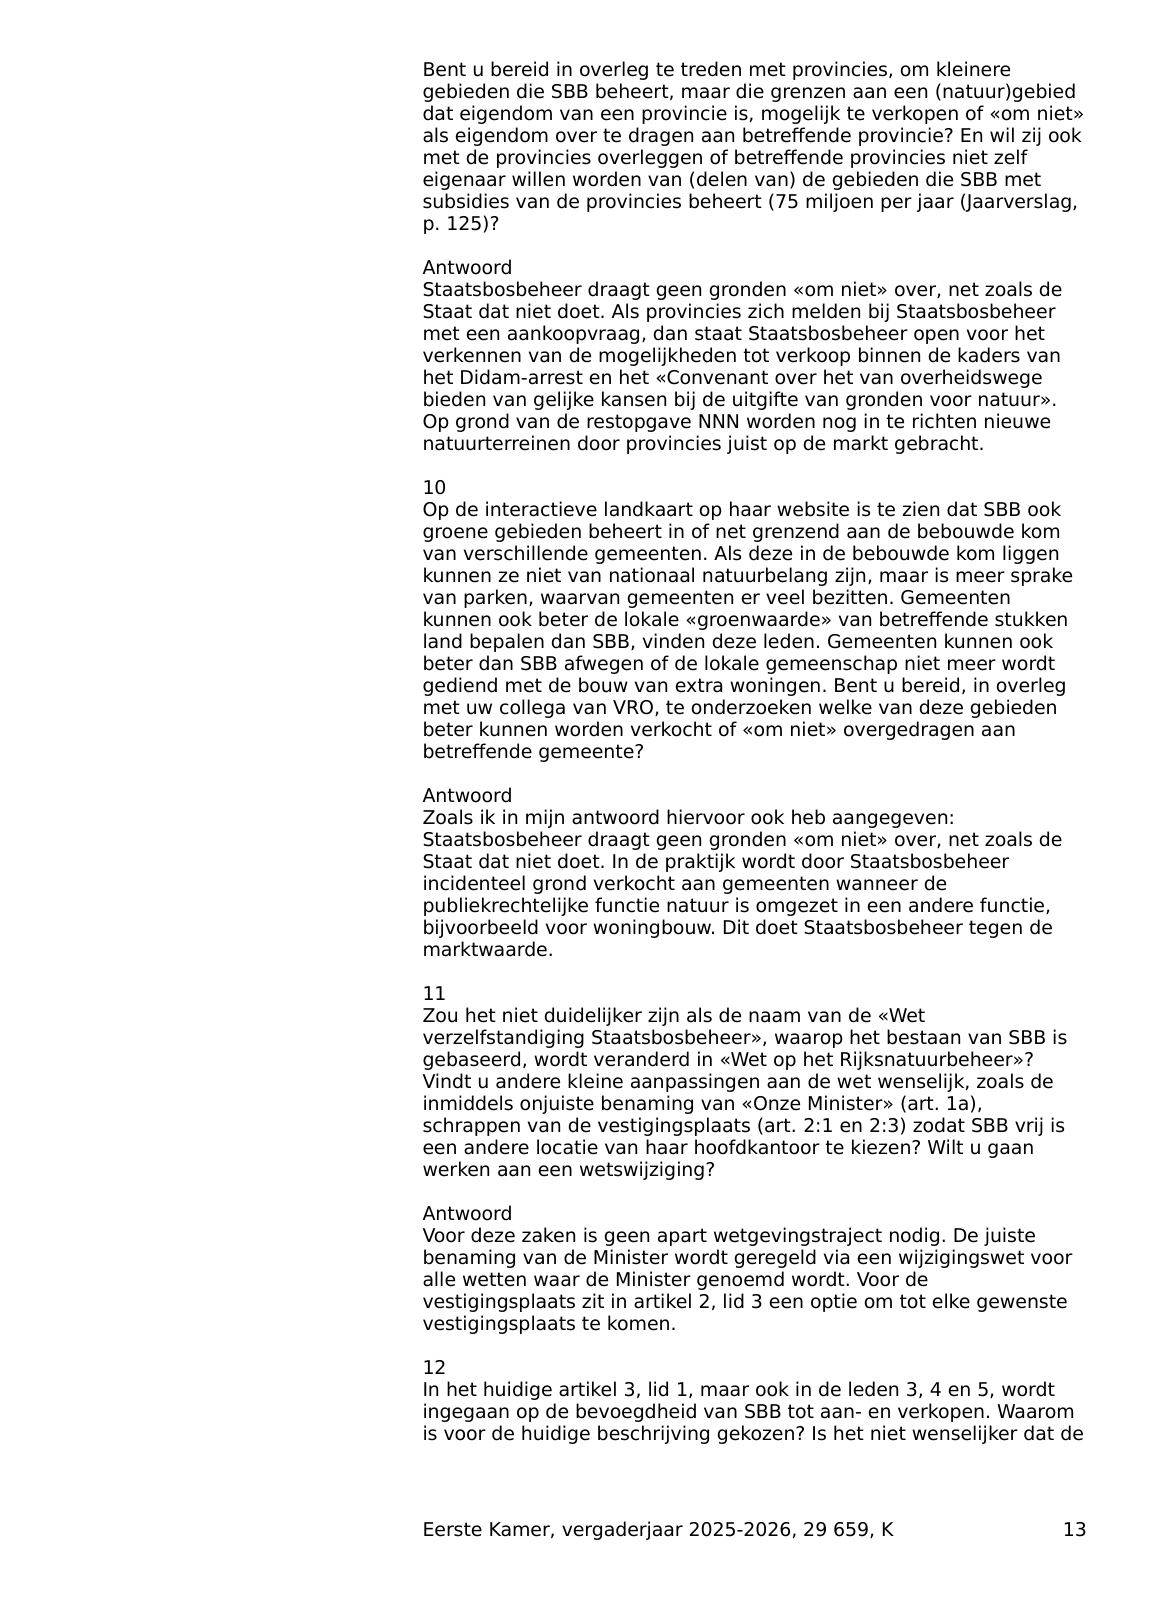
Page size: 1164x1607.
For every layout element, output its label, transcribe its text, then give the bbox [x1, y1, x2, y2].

text 10 [422, 477, 1087, 499]
text Antwoord [422, 1203, 1087, 1225]
text Bent u bereid in overleg te treden met provincies, om kleinere gebieden die SBB beheert, maar die grenzen aan een (natuur)gebied dat eigendom van een provincie is, mogelijk te verkopen of «om niet» als eigendom over te dragen aan betreffende provincie? En wil zij ook met de provincies overleggen of betreffende provincies niet zelf eigenaar willen worden van (delen van) de gebieden die SBB met subsidies van de provincies beheert (75 miljoen per jaar (Jaarverslag, p. 125)? [422, 59, 1087, 235]
text 11 [422, 983, 1087, 1005]
text Zoals ik in mijn antwoord hiervoor ook heb aangegeven: Staatsbosbeheer draagt geen gronden «om niet» over, net zoals de Staat dat niet doet. In de praktijk wordt door Staatsbosbeheer incidenteel grond verkocht aan gemeenten wanneer de publiekrechtelijke functie natuur is omgezet in een andere functie, bijvoorbeeld voor woningbouw. Dit doet Staatsbosbeheer tegen de marktwaarde. [422, 807, 1087, 961]
text Staatsbosbeheer draagt geen gronden «om niet» over, net zoals de Staat dat niet doet. Als provincies zich melden bij Staatsbosbeheer met een aankoopvraag, dan staat Staatsbosbeheer open voor het verkennen van de mogelijkheden tot verkoop binnen de kaders van het Didam-arrest en het «Convenant over het van overheidswege bieden van gelijke kansen bij de uitgifte van gronden voor natuur». Op grond van de restopgave NNN worden nog in te richten nieuwe natuurterreinen door provincies juist op de markt gebracht. [422, 279, 1087, 455]
text Op de interactieve landkaart op haar website is te zien dat SBB ook groene gebieden beheert in of net grenzend aan de bebouwde kom van verschillende gemeenten. Als deze in de bebouwde kom liggen kunnen ze niet van nationaal natuurbelang zijn, maar is meer sprake van parken, waarvan gemeenten er veel bezitten. Gemeenten kunnen ook beter de lokale «groenwaarde» van betreffende stukken land bepalen dan SBB, vinden deze leden. Gemeenten kunnen ook beter dan SBB afwegen of de lokale gemeenschap niet meer wordt gediend met de bouw van extra woningen. Bent u bereid, in overleg met uw collega van VRO, te onderzoeken welke van deze gebieden beter kunnen worden verkocht of «om niet» overgedragen aan betreffende gemeente? [422, 499, 1087, 763]
text Antwoord [422, 785, 1087, 807]
text In het huidige artikel 3, lid 1, maar ook in de leden 3, 4 en 5, wordt ingegaan op de bevoegdheid van SBB tot aan- en verkopen. Waarom is voor de huidige beschrijving gekozen? Is het niet wenselijker dat de [422, 1379, 1087, 1445]
text Antwoord [422, 257, 1087, 279]
text Zou het niet duidelijker zijn als de naam van de «Wet verzelfstandiging Staatsbosbeheer», waarop het bestaan van SBB is gebaseerd, wordt veranderd in «Wet op het Rijksnatuurbeheer»? Vindt u andere kleine aanpassingen aan de wet wenselijk, zoals de inmiddels onjuiste benaming van «Onze Minister» (art. 1a), schrappen van de vestigingsplaats (art. 2:1 en 2:3) zodat SBB vrij is een andere locatie van haar hoofdkantoor te kiezen? Wilt u gaan werken aan een wetswijziging? [422, 1005, 1087, 1181]
text Voor deze zaken is geen apart wetgevingstraject nodig. De juiste benaming van de Minister wordt geregeld via een wijzigingswet voor alle wetten waar de Minister genoemd wordt. Voor de vestigingsplaats zit in artikel 2, lid 3 een optie om tot elke gewenste vestigingsplaats te komen. [422, 1225, 1087, 1335]
text 12 [422, 1357, 1087, 1379]
